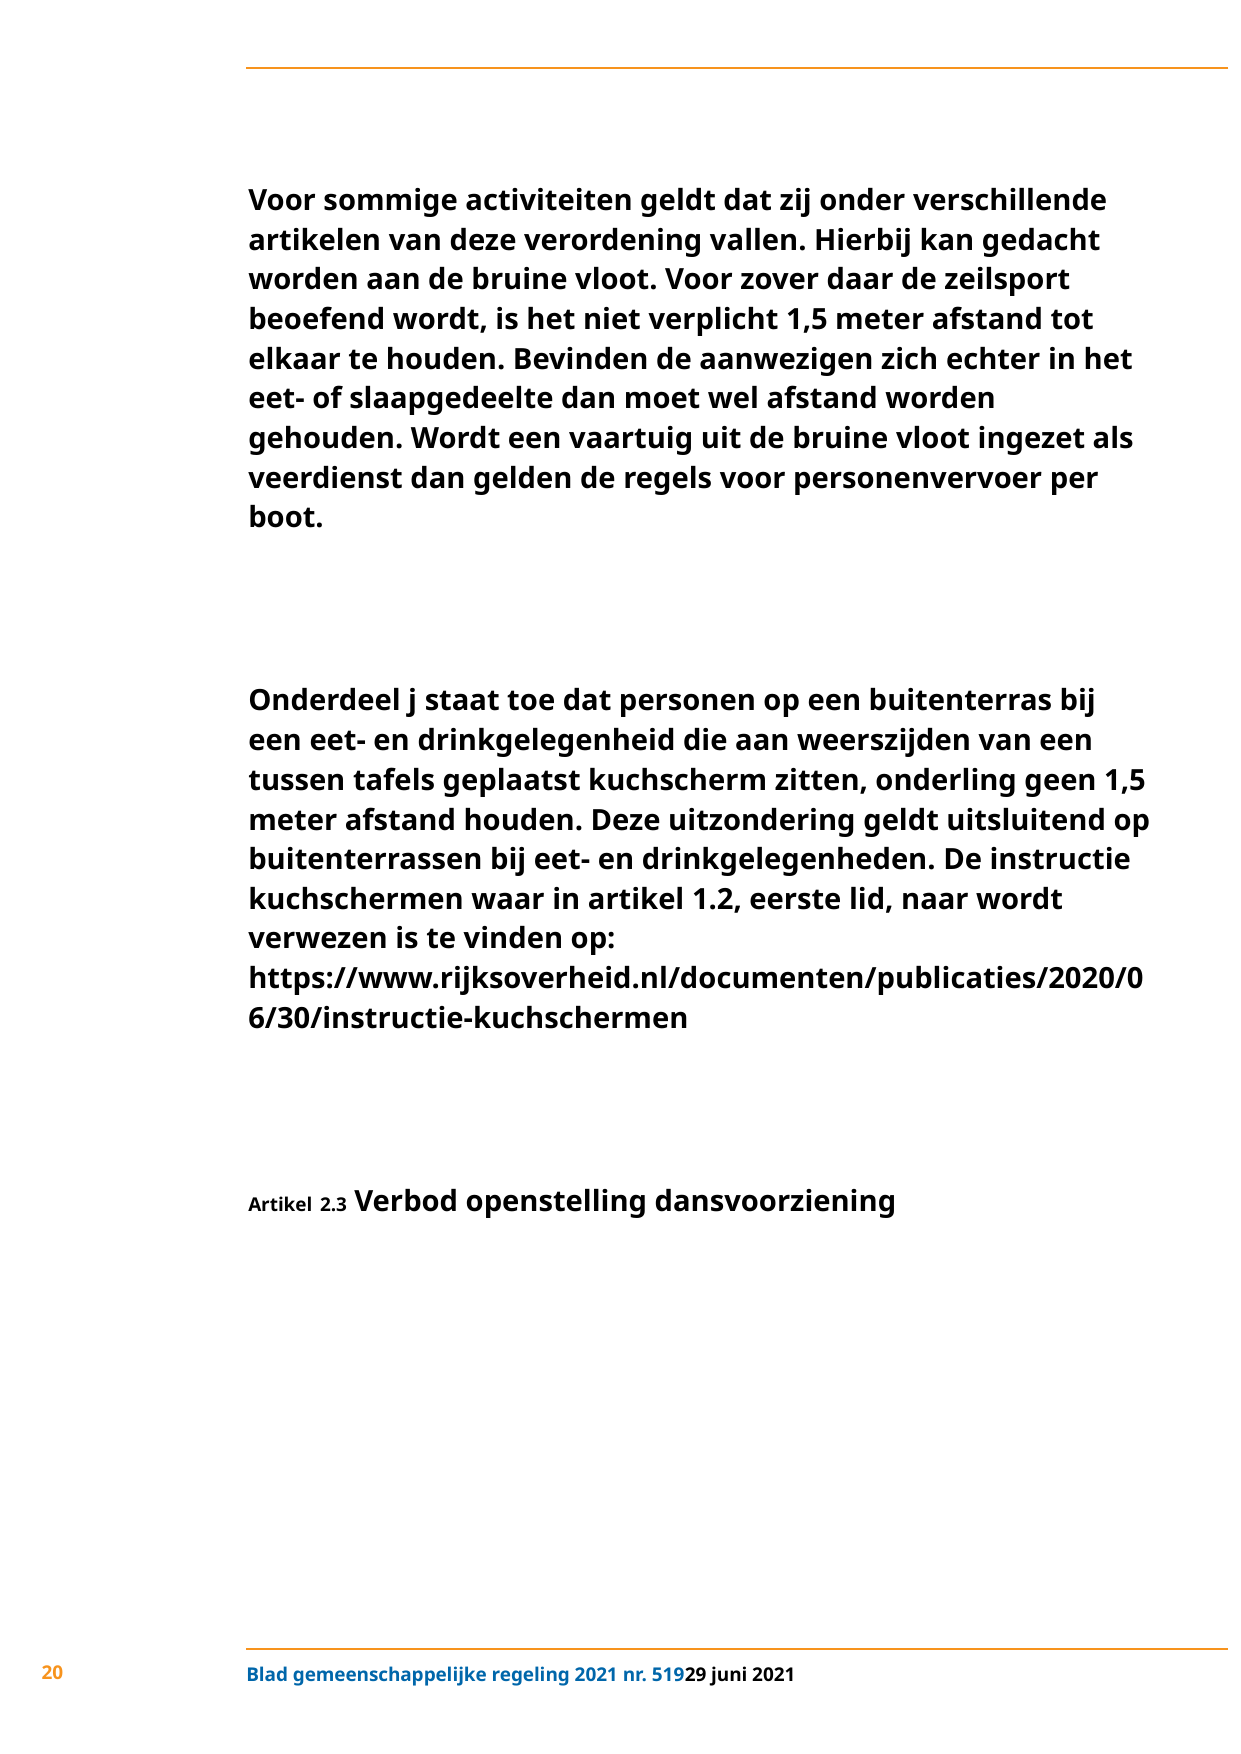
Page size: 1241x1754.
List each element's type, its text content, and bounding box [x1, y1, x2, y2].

text Voor sommige activiteiten geldt dat zij onder verschillende artikelen van deze verordening vallen. Hierbij kan gedacht worden aan de bruine vloot. Voor zover daar de zeilsport beoefend wordt, is het niet verplicht 1,5 meter afstand tot elkaar te houden. Bevinden de aanwezigen zich echter in het eet- of slaapgedeelte dan moet wel afstand worden gehouden. Wordt een vaartuig uit de bruine vloot ingezet als veerdienst dan gelden de regels voor personenvervoer per boot. [248, 179, 1152, 536]
text Artikel 2.3 Verbod openstelling dansvoorziening [248, 1180, 1152, 1220]
picture [41, 47, 231, 172]
text Onderdeel j staat toe dat personen op een buitenterras bij een eet- en drinkgelegenheid die aan weerszijden van een tussen tafels geplaatst kuchscherm zitten, onderling geen 1,5 meter afstand houden. Deze uitzondering geldt uitsluitend op buitenterrassen bij eet- en drinkgelegenheden. De instructie kuchschermen waar in artikel 1.2, eerste lid, naar wordt verwezen is te vinden op: https://www.rijksoverheid.nl/documenten/publicaties/2020/06/30/instructie-kuchschermen [248, 680, 1152, 1037]
